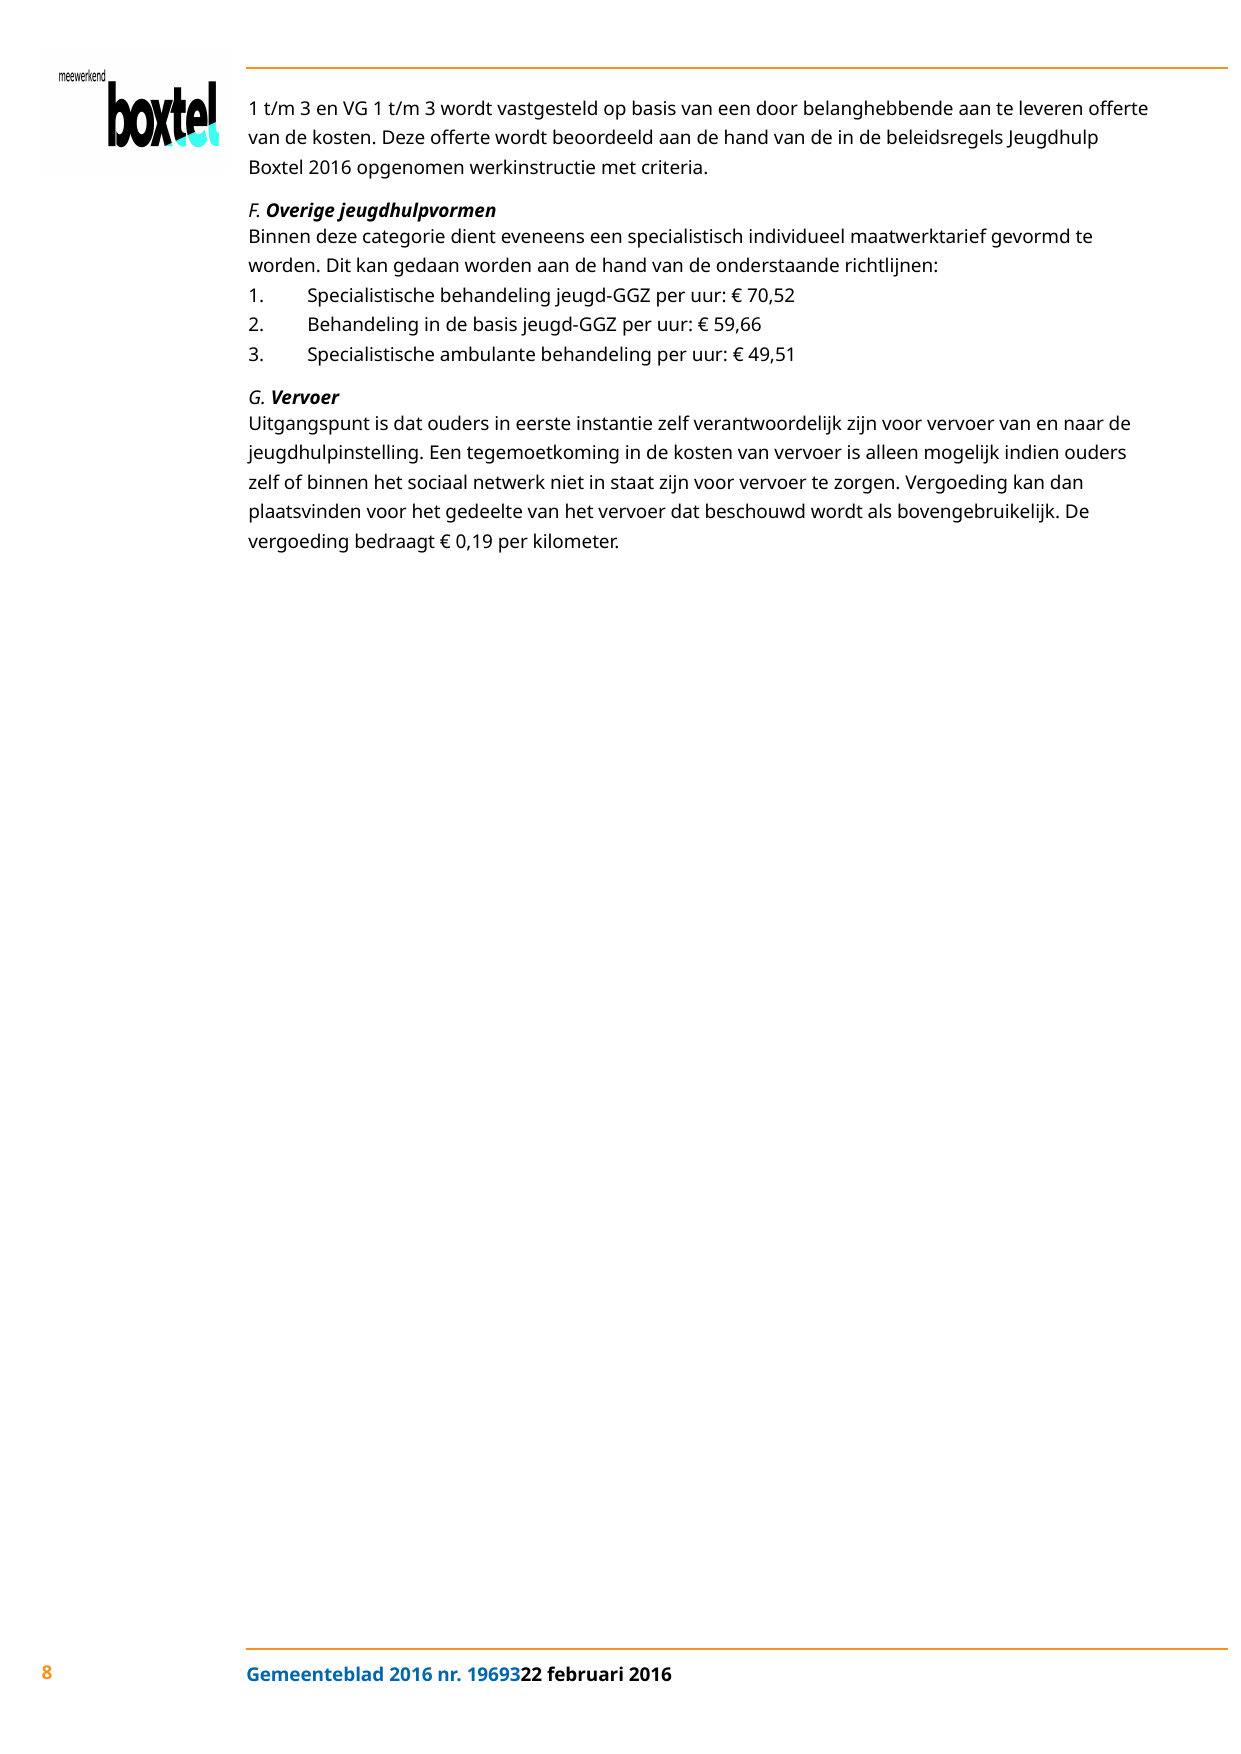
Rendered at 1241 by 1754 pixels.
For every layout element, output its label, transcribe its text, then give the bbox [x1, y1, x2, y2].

text F. Overige jeugdhulpvormen [248, 197, 1152, 223]
picture [41, 47, 231, 172]
list Behandeling in de basis jeugd-GGZ per uur: € 59,66 [248, 312, 1152, 337]
text 1 t/m 3 en VG 1 t/m 3 wordt vastgesteld op basis van een door belanghebbende aan te leveren offerte van de kosten. Deze offerte wordt beoordeeld aan de hand van de in de beleidsregels Jeugdhulp Boxtel 2016 opgenomen werkinstructie met criteria. [248, 95, 1152, 180]
list Specialistische behandeling jeugd-GGZ per uur: € 70,52 [248, 282, 1152, 308]
list Specialistische ambulante behandeling per uur: € 49,51 [248, 341, 1152, 367]
text G. Vervoer [248, 384, 1152, 410]
text Binnen deze categorie dient eveneens een specialistisch individueel maatwerktarief gevormd te worden. Dit kan gedaan worden aan de hand van de onderstaande richtlijnen: [248, 223, 1152, 278]
text Uitgangspunt is dat ouders in eerste instantie zelf verantwoordelijk zijn voor vervoer van en naar de jeugdhulpinstelling. Een tegemoetkoming in de kosten van vervoer is alleen mogelijk indien ouders zelf of binnen het sociaal netwerk niet in staat zijn voor vervoer te zorgen. Vergoeding kan dan plaatsvinden voor het gedeelte van het vervoer dat beschouwd wordt als bovengebruikelijk. De vergoeding bedraagt € 0,19 per kilometer. [248, 410, 1152, 554]
